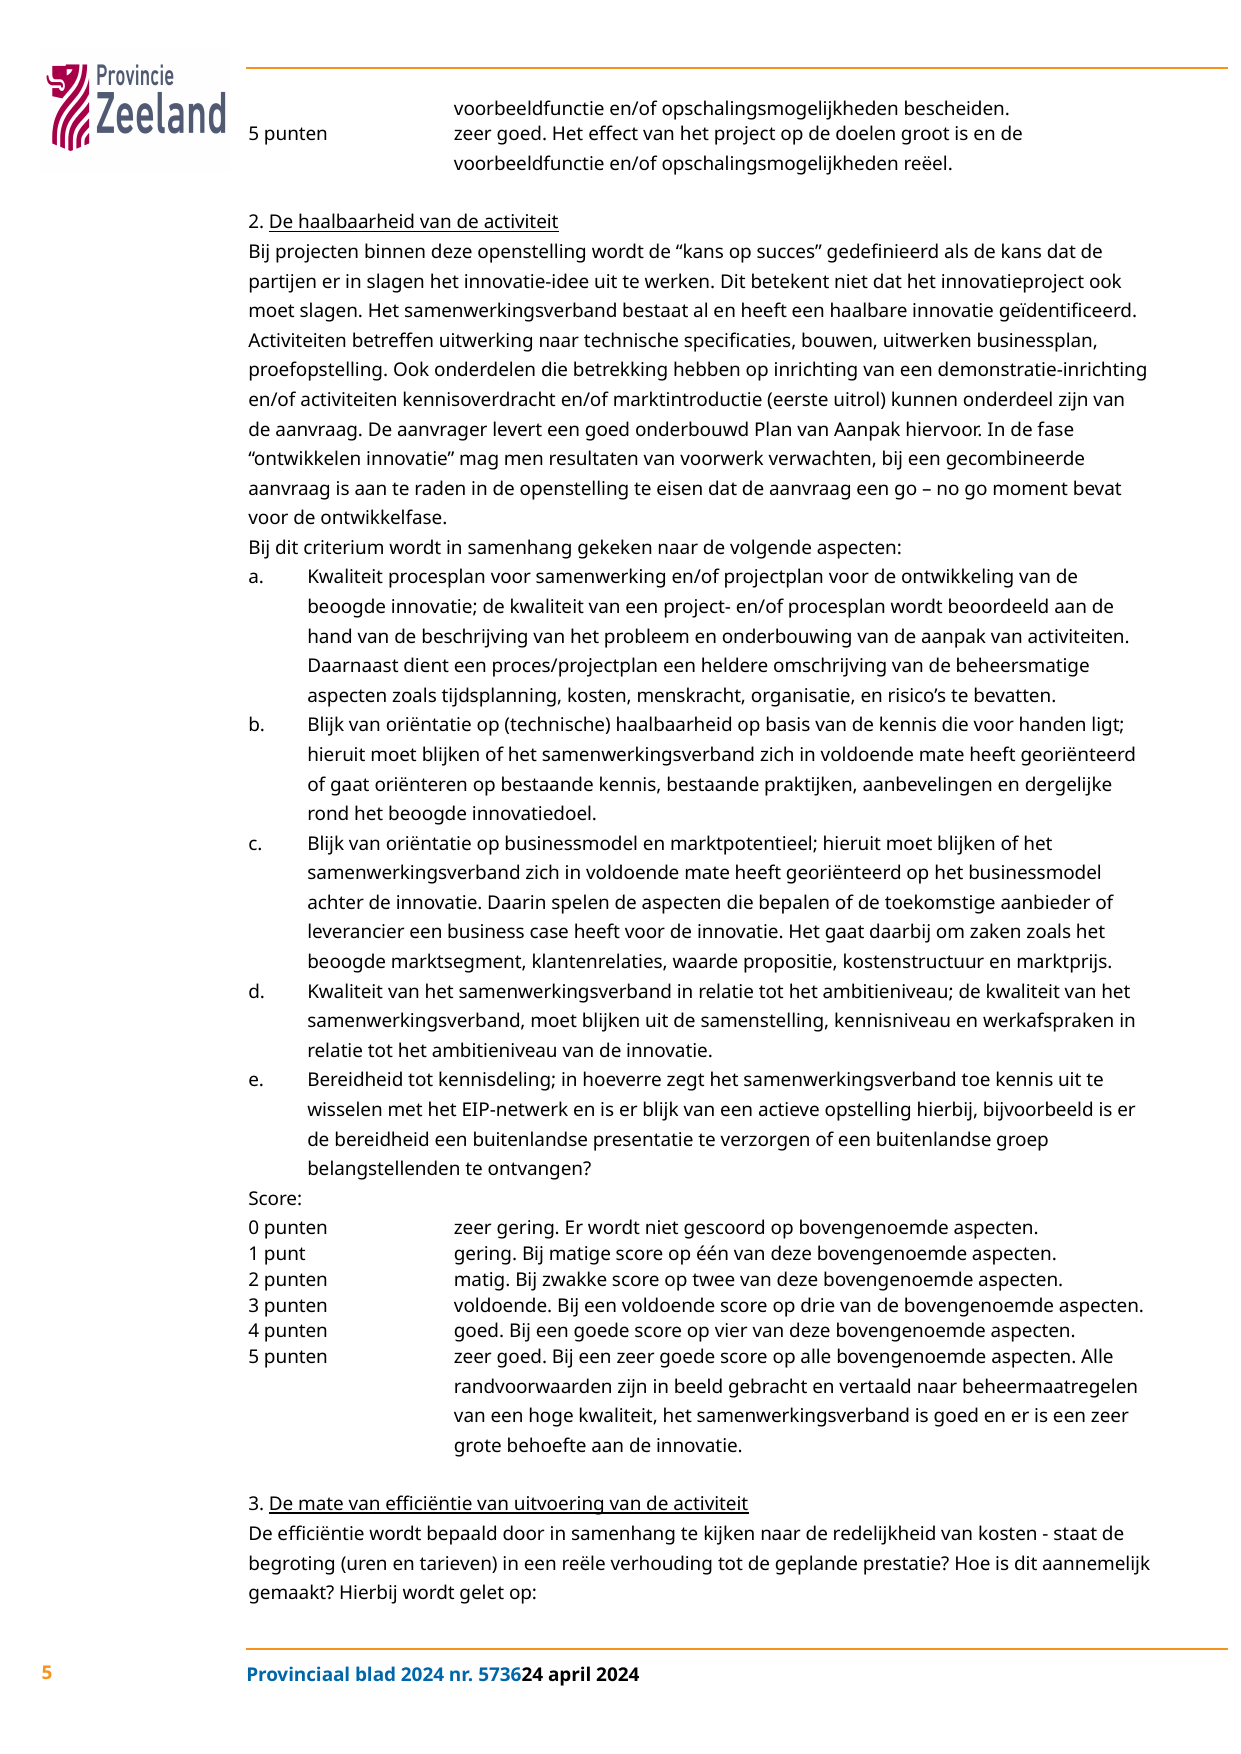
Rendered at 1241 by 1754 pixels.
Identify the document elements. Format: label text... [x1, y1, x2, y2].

table_cell [248, 95, 454, 121]
text Score: [248, 1185, 1152, 1211]
table_cell 2 punten [248, 1266, 454, 1292]
table_cell gering. Bij matige score op één van deze bovengenoemde aspecten. [454, 1240, 1152, 1266]
table_header zeer gering. Er wordt niet gescoord op bovengenoemde aspecten. [454, 1215, 1152, 1240]
picture [41, 47, 231, 172]
table_cell voorbeeldfunctie en/of opschalingsmogelijkheden bescheiden. [454, 95, 1152, 121]
table_cell zeer goed. Het effect van het project op de doelen groot is en de voorbeeldfunctie en/of opschalingsmogelijkheden reëel. [454, 121, 1152, 176]
table_header 0 punten [248, 1215, 454, 1240]
table_cell voldoende. Bij een voldoende score op drie van de bovengenoemde aspecten. [454, 1292, 1152, 1317]
text De efficiëntie wordt bepaald door in samenhang te kijken naar de redelijkheid van kosten - staat de begroting (uren en tarieven) in een reële verhouding tot de geplande prestatie? Hoe is dit aannemelijk gemaakt? Hierbij wordt gelet op: [248, 1520, 1152, 1605]
text 2. De haalbaarheid van de activiteit [248, 209, 1152, 234]
text Bij dit criterium wordt in samenhang gekeken naar de volgende aspecten: [248, 534, 1152, 560]
table_cell 5 punten [248, 121, 454, 176]
table_cell 3 punten [248, 1292, 454, 1317]
list Bereidheid tot kennisdeling; in hoeverre zegt het samenwerkingsverband toe kennis uit te wisselen met het EIP-netwerk en is er blijk van een actieve opstelling hierbij, bijvoorbeeld is er de bereidheid een buitenlandse presentatie te verzorgen of een buitenlandse groep belangstellenden te ontvangen? [248, 1067, 1152, 1181]
list Blijk van oriëntatie op (technische) haalbaarheid op basis van de kennis die voor handen ligt; hieruit moet blijken of het samenwerkingsverband zich in voldoende mate heeft georiënteerd of gaat oriënteren op bestaande kennis, bestaande praktijken, aanbevelingen en dergelijke rond het beoogde innovatiedoel. [248, 712, 1152, 826]
table_cell 1 punt [248, 1240, 454, 1266]
table_cell zeer goed. Bij een zeer goede score op alle bovengenoemde aspecten. Alle randvoorwaarden zijn in beeld gebracht en vertaald naar beheermaatregelen van een hoge kwaliteit, het samenwerkingsverband is goed en er is een zeer grote behoefte aan de innovatie. [454, 1343, 1152, 1458]
text Bij projecten binnen deze openstelling wordt de “kans op succes” gedefinieerd als de kans dat de partijen er in slagen het innovatie-idee uit te werken. Dit betekent niet dat het innovatieproject ook moet slagen. Het samenwerkingsverband bestaat al en heeft een haalbare innovatie geïdentificeerd. Activiteiten betreffen uitwerking naar technische specificaties, bouwen, uitwerken businessplan, proefopstelling. Ook onderdelen die betrekking hebben op inrichting van een demonstratie-inrichting en/of activiteiten kennisoverdracht en/of marktintroductie (eerste uitrol) kunnen onderdeel zijn van de aanvraag. De aanvrager levert een goed onderbouwd Plan van Aanpak hiervoor. In de fase “ontwikkelen innovatie” mag men resultaten van voorwerk verwachten, bij een gecombineerde aanvraag is aan te raden in de openstelling te eisen dat de aanvraag een go – no go moment bevat voor de ontwikkelfase. [248, 238, 1152, 530]
list Blijk van oriëntatie op businessmodel en marktpotentieel; hieruit moet blijken of het samenwerkingsverband zich in voldoende mate heeft georiënteerd op het businessmodel achter de innovatie. Daarin spelen de aspecten die bepalen of de toekomstige aanbieder of leverancier een business case heeft voor de innovatie. Het gaat daarbij om zaken zoals het beoogde marktsegment, klantenrelaties, waarde propositie, kostenstructuur en marktprijs. [248, 830, 1152, 974]
table_cell 4 punten [248, 1318, 454, 1343]
text 3. De mate van efficiëntie van uitvoering van de activiteit [248, 1491, 1152, 1516]
list Kwaliteit van het samenwerkingsverband in relatie tot het ambitieniveau; de kwaliteit van het samenwerkingsverband, moet blijken uit de samenstelling, kennisniveau en werkafspraken in relatie tot het ambitieniveau van de innovatie. [248, 978, 1152, 1063]
table_cell 5 punten [248, 1343, 454, 1458]
list Kwaliteit procesplan voor samenwerking en/of projectplan voor de ontwikkeling van de beoogde innovatie; de kwaliteit van een project- en/of procesplan wordt beoordeeld aan de hand van de beschrijving van het probleem en onderbouwing van de aanpak van activiteiten. Daarnaast dient een proces/projectplan een heldere omschrijving van de beheersmatige aspecten zoals tijdsplanning, kosten, menskracht, organisatie, en risico’s te bevatten. [248, 564, 1152, 708]
table_cell goed. Bij een goede score op vier van deze bovengenoemde aspecten. [454, 1318, 1152, 1343]
table_cell matig. Bij zwakke score op twee van deze bovengenoemde aspecten. [454, 1266, 1152, 1292]
